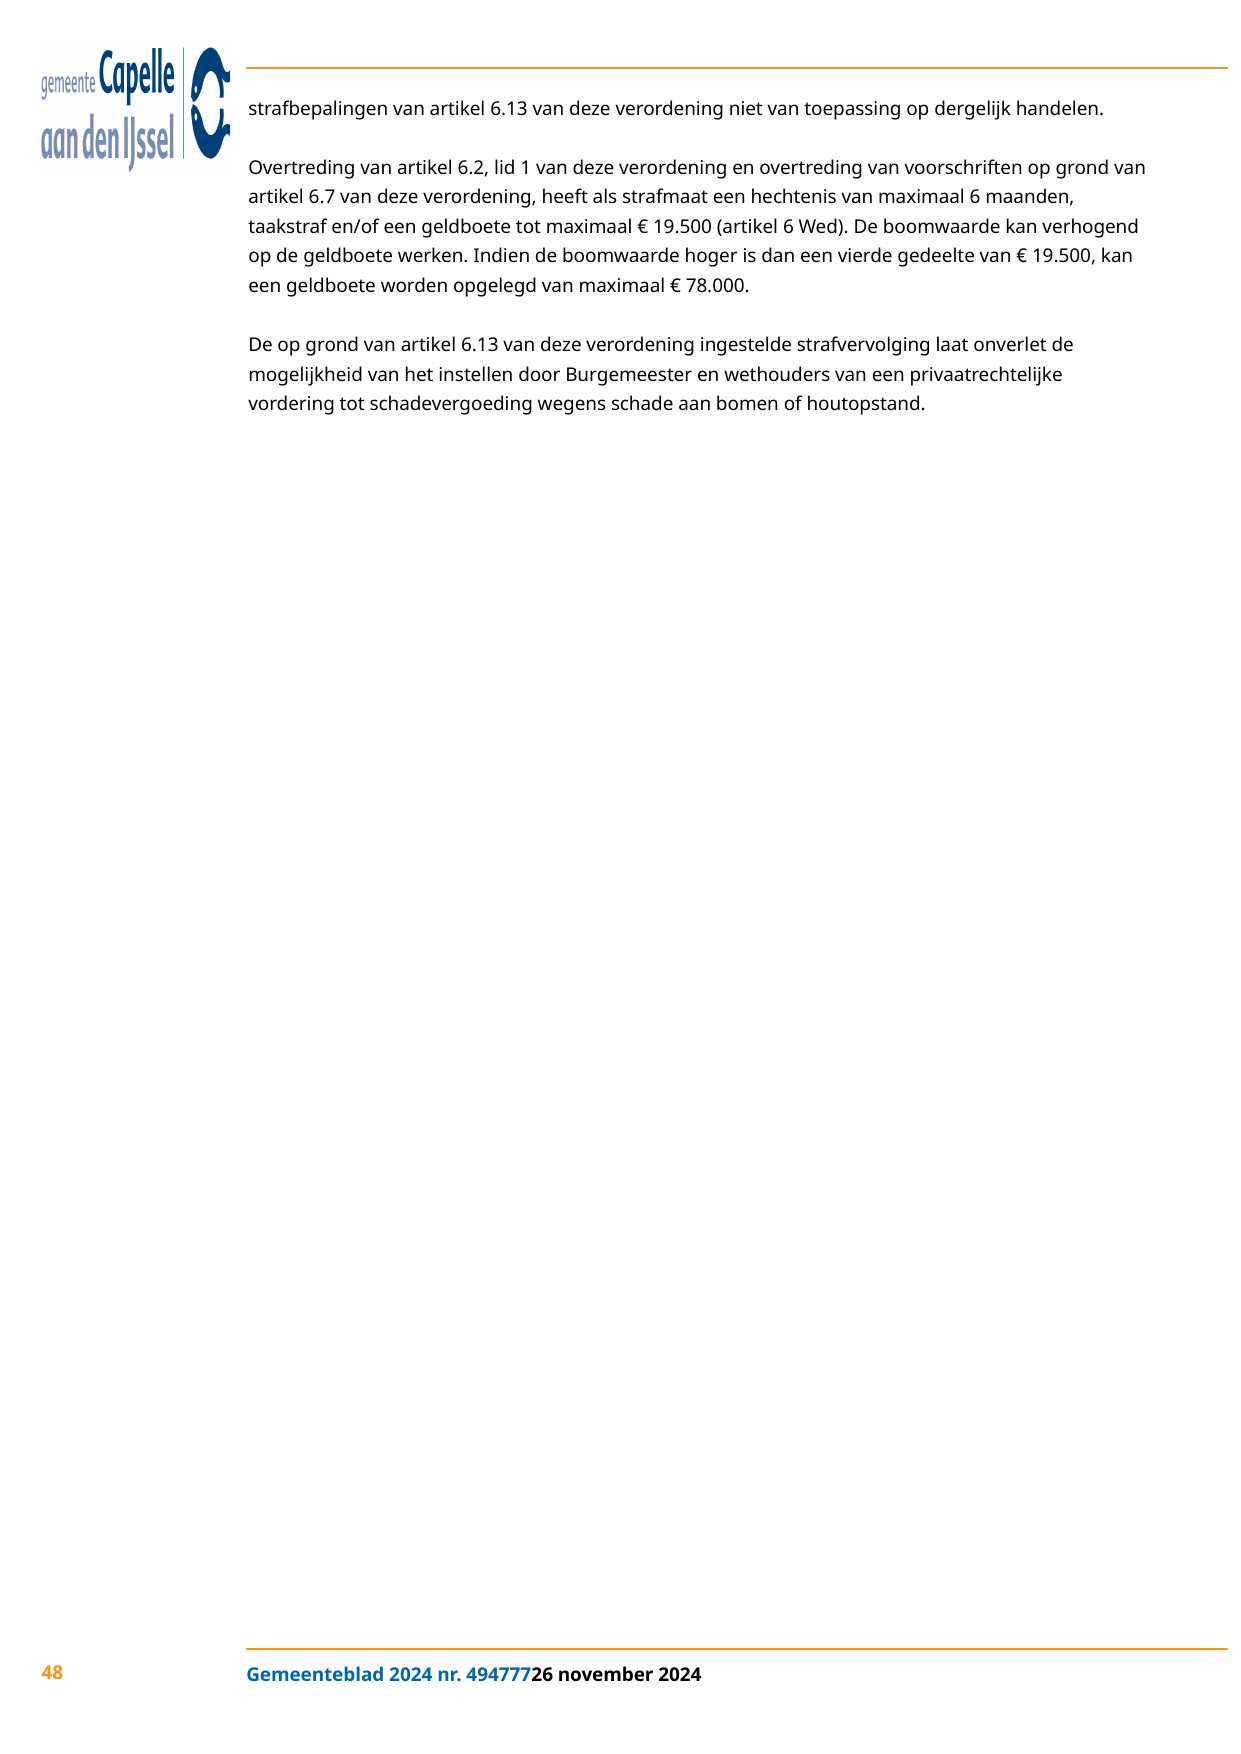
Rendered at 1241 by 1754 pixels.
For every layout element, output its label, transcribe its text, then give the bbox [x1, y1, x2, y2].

text Overtreding van artikel 6.2, lid 1 van deze verordening en overtreding van voorschriften op grond van artikel 6.7 van deze verordening, heeft als strafmaat een hechtenis van maximaal 6 maanden, taakstraf en/of een geldboete tot maximaal € 19.500 (artikel 6 Wed). De boomwaarde kan verhogend op de geldboete werken. Indien de boomwaarde hoger is dan een vierde gedeelte van € 19.500, kan een geldboete worden opgelegd van maximaal € 78.000. [248, 154, 1152, 298]
text strafbepalingen van artikel 6.13 van deze verordening niet van toepassing op dergelijk handelen. [248, 95, 1152, 121]
picture [41, 47, 231, 172]
text De op grond van artikel 6.13 van deze verordening ingestelde strafvervolging laat onverlet de mogelijkheid van het instellen door Burgemeester en wethouders van een privaatrechtelijke vordering tot schadevergoeding wegens schade aan bomen of houtopstand. [248, 331, 1152, 416]
